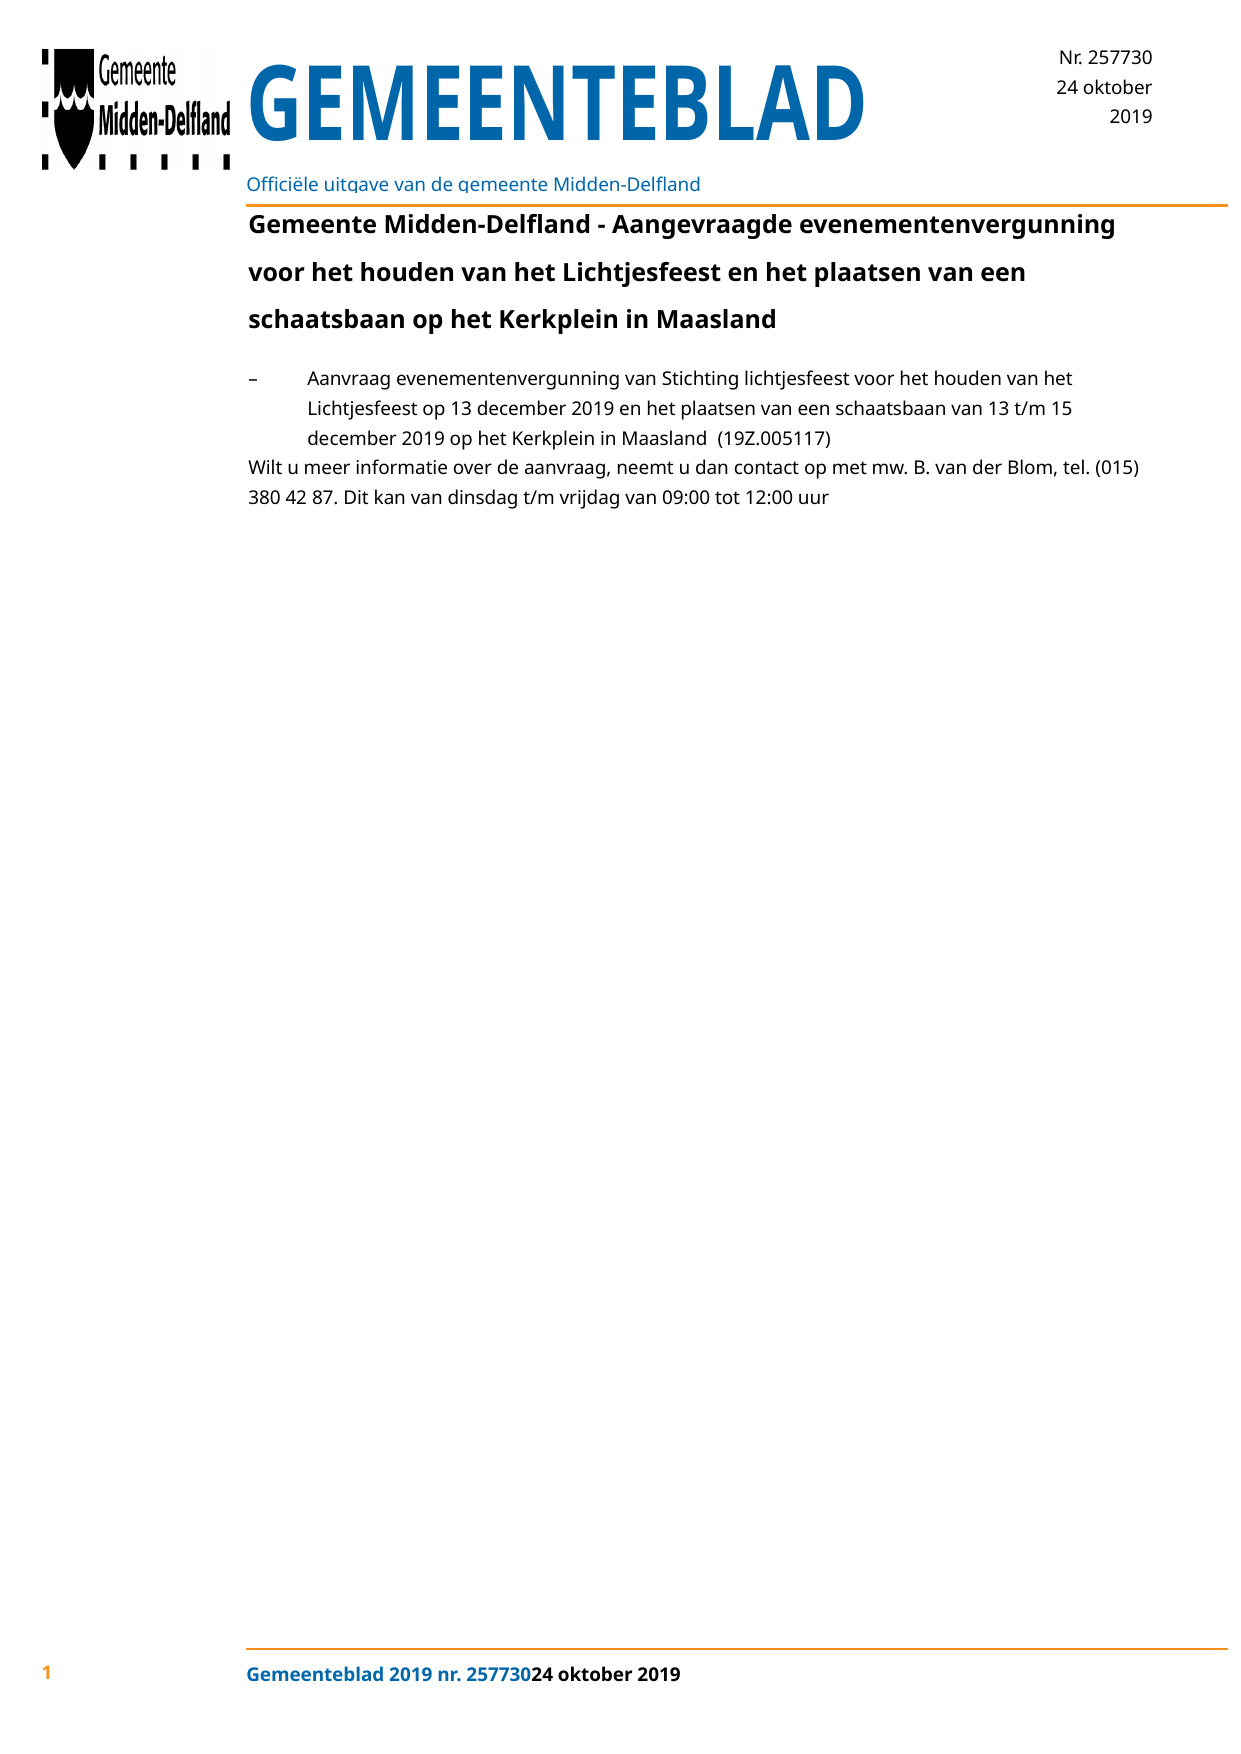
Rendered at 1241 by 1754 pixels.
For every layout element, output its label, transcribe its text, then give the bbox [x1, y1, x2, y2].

picture [41, 47, 231, 172]
list Aanvraag evenementenvergunning van Stichting lichtjesfeest voor het houden van het Lichtjesfeest op 13 december 2019 en het plaatsen van een schaatsbaan van 13 t/m 15 december 2019 op het Kerkplein in Maasland (19Z.005117) [248, 366, 1152, 450]
text Wilt u meer informatie over de aanvraag, neemt u dan contact op met mw. B. van der Blom, tel. (015) 380 42 87. Dit kan van dinsdag t/m vrijdag van 09:00 tot 12:00 uur [248, 454, 1152, 509]
text Gemeente Midden-Delfland - Aangevraagde evenementenvergunning voor het houden van het Lichtjesfeest en het plaatsen van een schaatsbaan op het Kerkplein in Maasland [248, 207, 1152, 336]
